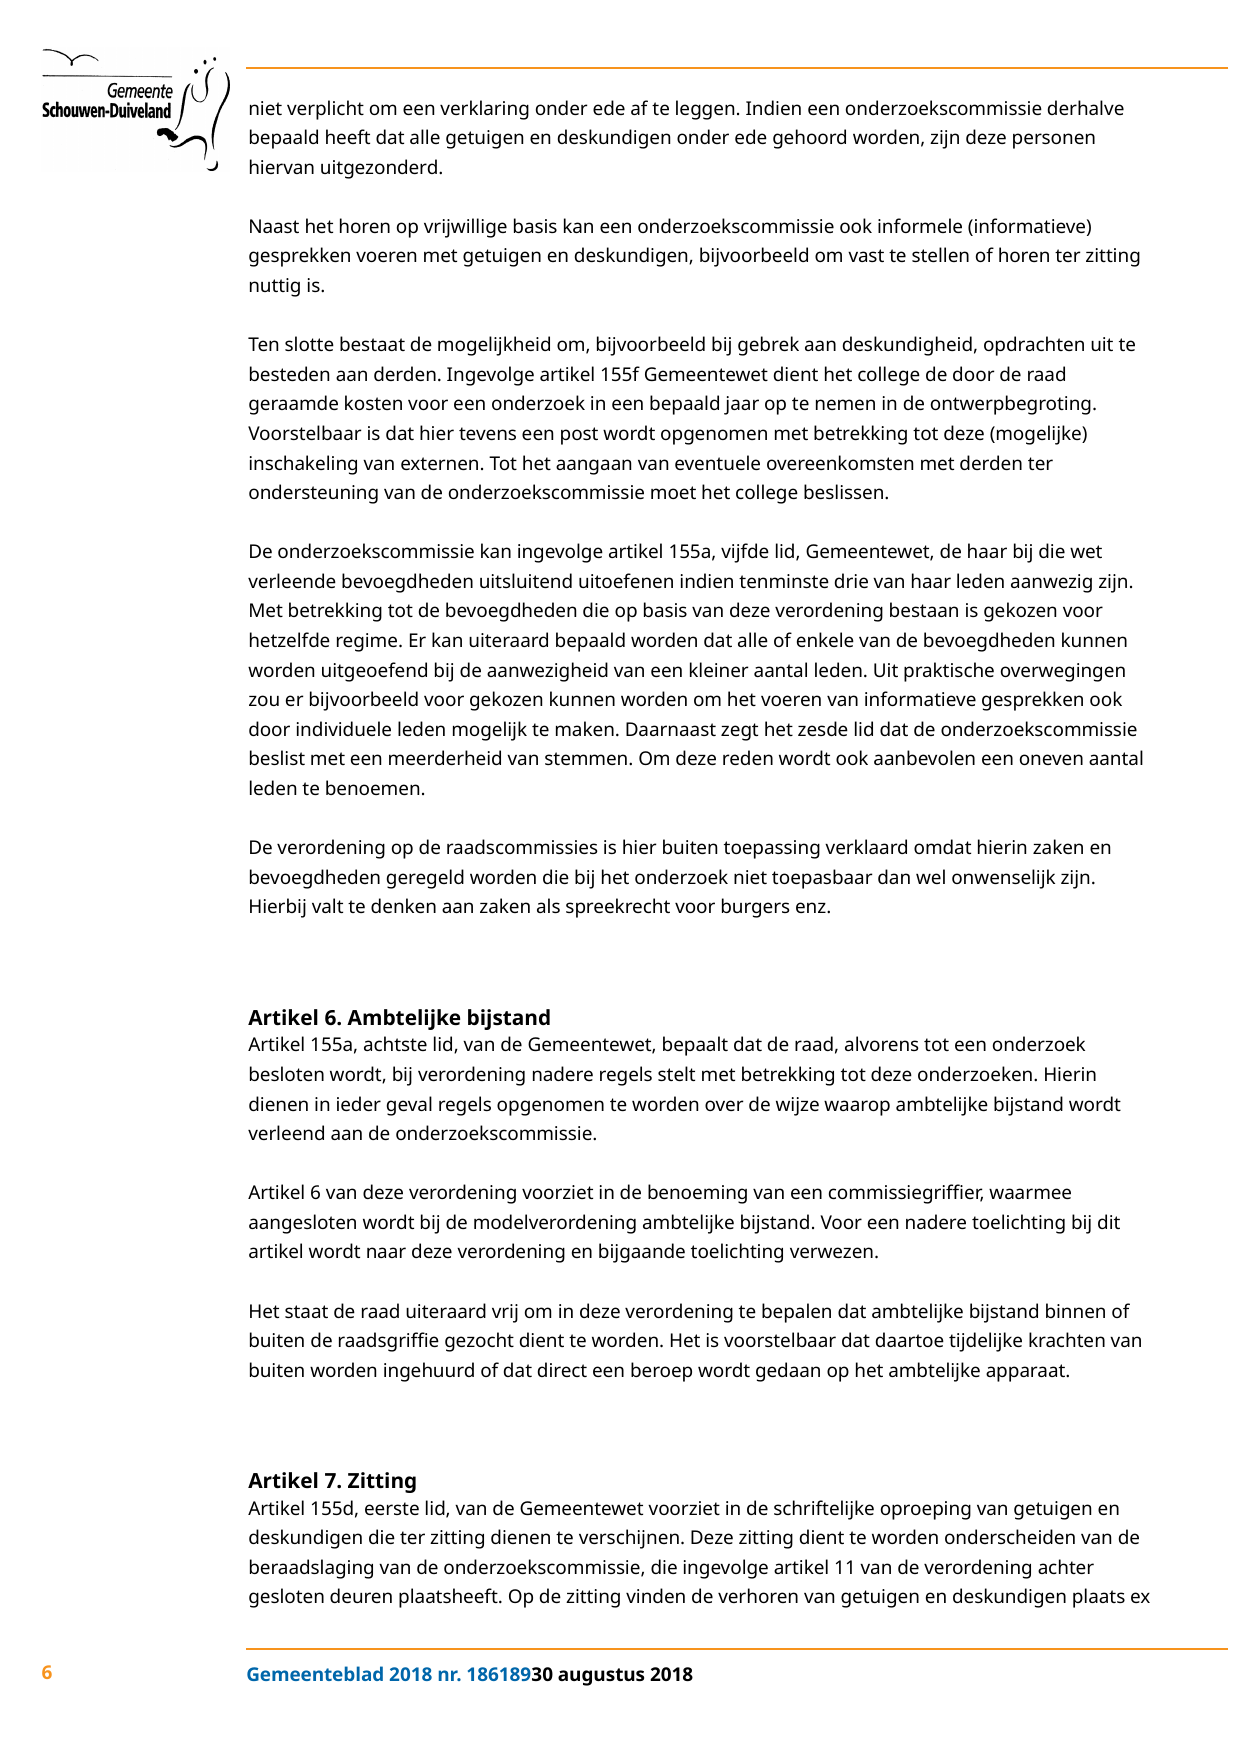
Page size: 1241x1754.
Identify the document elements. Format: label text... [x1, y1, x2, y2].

text De onderzoekscommissie kan ingevolge artikel 155a, vijfde lid, Gemeentewet, de haar bij die wet verleende bevoegdheden uitsluitend uitoefenen indien tenminste drie van haar leden aanwezig zijn. Met betrekking tot de bevoegdheden die op basis van deze verordening bestaan is gekozen voor hetzelfde regime. Er kan uiteraard bepaald worden dat alle of enkele van de bevoegdheden kunnen worden uitgeoefend bij de aanwezigheid van een kleiner aantal leden. Uit praktische overwegingen zou er bijvoorbeeld voor gekozen kunnen worden om het voeren van informatieve gesprekken ook door individuele leden mogelijk te maken. Daarnaast zegt het zesde lid dat de onderzoekscommissie beslist met een meerderheid van stemmen. Om deze reden wordt ook aanbevolen een oneven aantal leden te benoemen. [248, 538, 1152, 801]
text Artikel 155a, achtste lid, van de Gemeentewet, bepaalt dat de raad, alvorens tot een onderzoek besloten wordt, bij verordening nadere regels stelt met betrekking tot deze onderzoeken. Hierin dienen in ieder geval regels opgenomen te worden over de wijze waarop ambtelijke bijstand wordt verleend aan de onderzoekscommissie. [248, 1032, 1152, 1146]
picture [41, 47, 231, 172]
text Artikel 155d, eerste lid, van de Gemeentewet voorziet in de schriftelijke oproeping van getuigen en deskundigen die ter zitting dienen te verschijnen. Deze zitting dient te worden onderscheiden van de beraadslaging van de onderzoekscommissie, die ingevolge artikel 11 van de verordening achter gesloten deuren plaatsheeft. Op de zitting vinden de verhoren van getuigen en deskundigen plaats ex [248, 1495, 1152, 1609]
text Artikel 7. Zitting [248, 1467, 1152, 1495]
text Ten slotte bestaat de mogelijkheid om, bijvoorbeeld bij gebrek aan deskundigheid, opdrachten uit te besteden aan derden. Ingevolge artikel 155f Gemeentewet dient het college de door de raad geraamde kosten voor een onderzoek in een bepaald jaar op te nemen in de ontwerpbegroting. Voorstelbaar is dat hier tevens een post wordt opgenomen met betrekking tot deze (mogelijke) inschakeling van externen. Tot het aangaan van eventuele overeenkomsten met derden ter ondersteuning van de onderzoekscommissie moet het college beslissen. [248, 331, 1152, 505]
text Het staat de raad uiteraard vrij om in deze verordening te bepalen dat ambtelijke bijstand binnen of buiten de raadsgriffie gezocht dient te worden. Het is voorstelbaar dat daartoe tijdelijke krachten van buiten worden ingehuurd of dat direct een beroep wordt gedaan op het ambtelijke apparaat. [248, 1298, 1152, 1383]
text De verordening op de raadscommissies is hier buiten toepassing verklaard omdat hierin zaken en bevoegdheden geregeld worden die bij het onderzoek niet toepasbaar dan wel onwenselijk zijn. Hierbij valt te denken aan zaken als spreekrecht voor burgers enz. [248, 834, 1152, 919]
text niet verplicht om een verklaring onder ede af te leggen. Indien een onderzoekscommissie derhalve bepaald heeft dat alle getuigen en deskundigen onder ede gehoord worden, zijn deze personen hiervan uitgezonderd. [248, 95, 1152, 180]
text Artikel 6. Ambtelijke bijstand [248, 1003, 1152, 1032]
text Naast het horen op vrijwillige basis kan een onderzoekscommissie ook informele (informatieve) gesprekken voeren met getuigen en deskundigen, bijvoorbeeld om vast te stellen of horen ter zitting nuttig is. [248, 213, 1152, 298]
text Artikel 6 van deze verordening voorziet in de benoeming van een commissiegriffier, waarmee aangesloten wordt bij de modelverordening ambtelijke bijstand. Voor een nadere toelichting bij dit artikel wordt naar deze verordening en bijgaande toelichting verwezen. [248, 1179, 1152, 1264]
